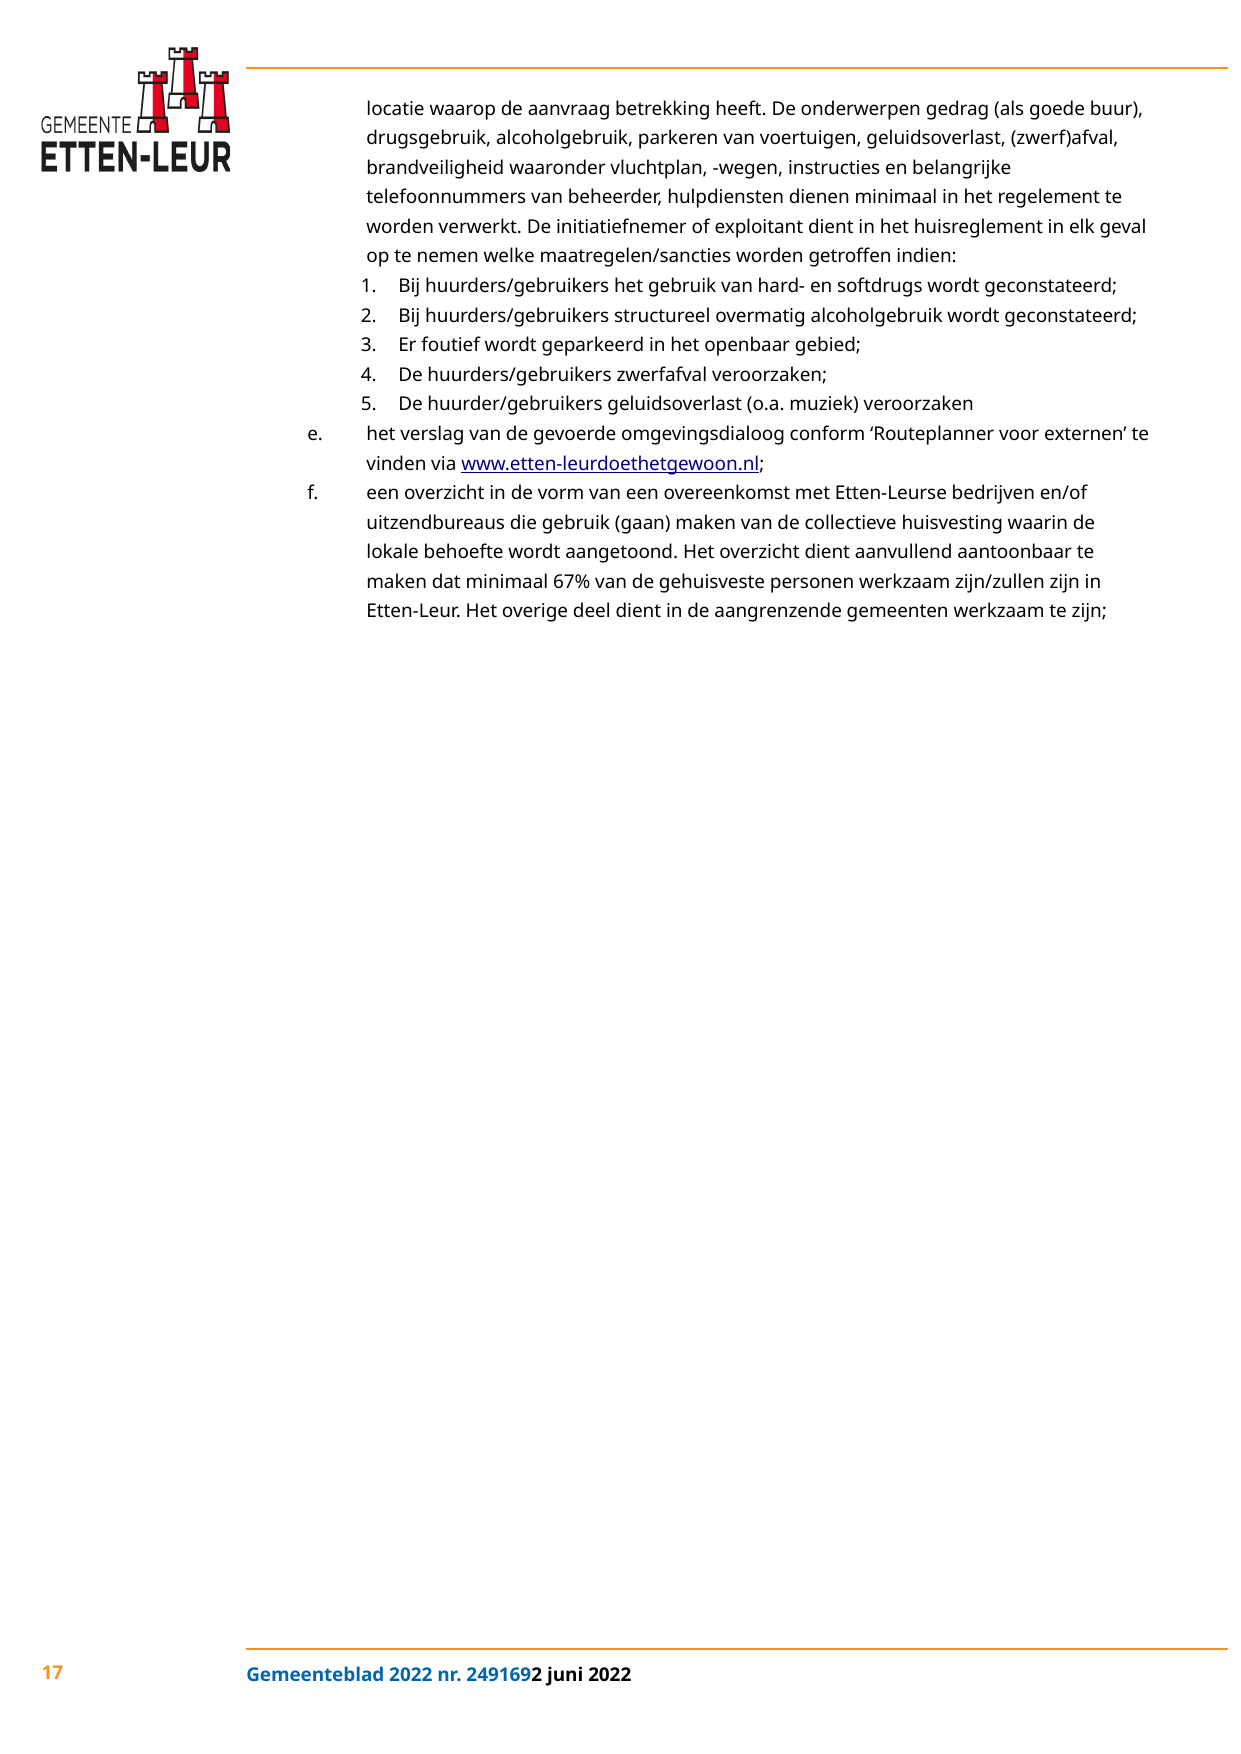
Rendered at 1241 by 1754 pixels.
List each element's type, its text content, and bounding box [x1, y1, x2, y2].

list Er foutief wordt geparkeerd in het openbaar gebied; [361, 331, 1152, 357]
picture [41, 47, 231, 172]
list De huurder/gebruikers geluidsoverlast (o.a. muziek) veroorzaken [361, 391, 1152, 416]
list locatie waarop de aanvraag betrekking heeft. De onderwerpen gedrag (als goede buur), drugsgebruik, alcoholgebruik, parkeren van voertuigen, geluidsoverlast, (zwerf)afval, brandveiligheid waaronder vluchtplan, -wegen, instructies en belangrijke telefoonnummers van beheerder, hulpdiensten dienen minimaal in het regelement te worden verwerkt. De initiatiefnemer of exploitant dient in het huisreglement in elk geval op te nemen welke maatregelen/sancties worden getroffen indien: [307, 95, 1152, 268]
list De huurders/gebruikers zwerfafval veroorzaken; [361, 361, 1152, 387]
list Bij huurders/gebruikers het gebruik van hard- en softdrugs wordt geconstateerd; [361, 272, 1152, 298]
list een overzicht in de vorm van een overeenkomst met Etten-Leurse bedrijven en/of uitzendbureaus die gebruik (gaan) maken van de collectieve huisvesting waarin de lokale behoefte wordt aangetoond. Het overzicht dient aanvullend aantoonbaar te maken dat minimaal 67% van de gehuisveste personen werkzaam zijn/zullen zijn in Etten-Leur. Het overige deel dient in de aangrenzende gemeenten werkzaam te zijn; [307, 479, 1152, 623]
list het verslag van de gevoerde omgevingsdialoog conform ‘Routeplanner voor externen’ te vinden via www.etten-leurdoethetgewoon.nl; [307, 420, 1152, 476]
list Bij huurders/gebruikers structureel overmatig alcoholgebruik wordt geconstateerd; [361, 302, 1152, 328]
